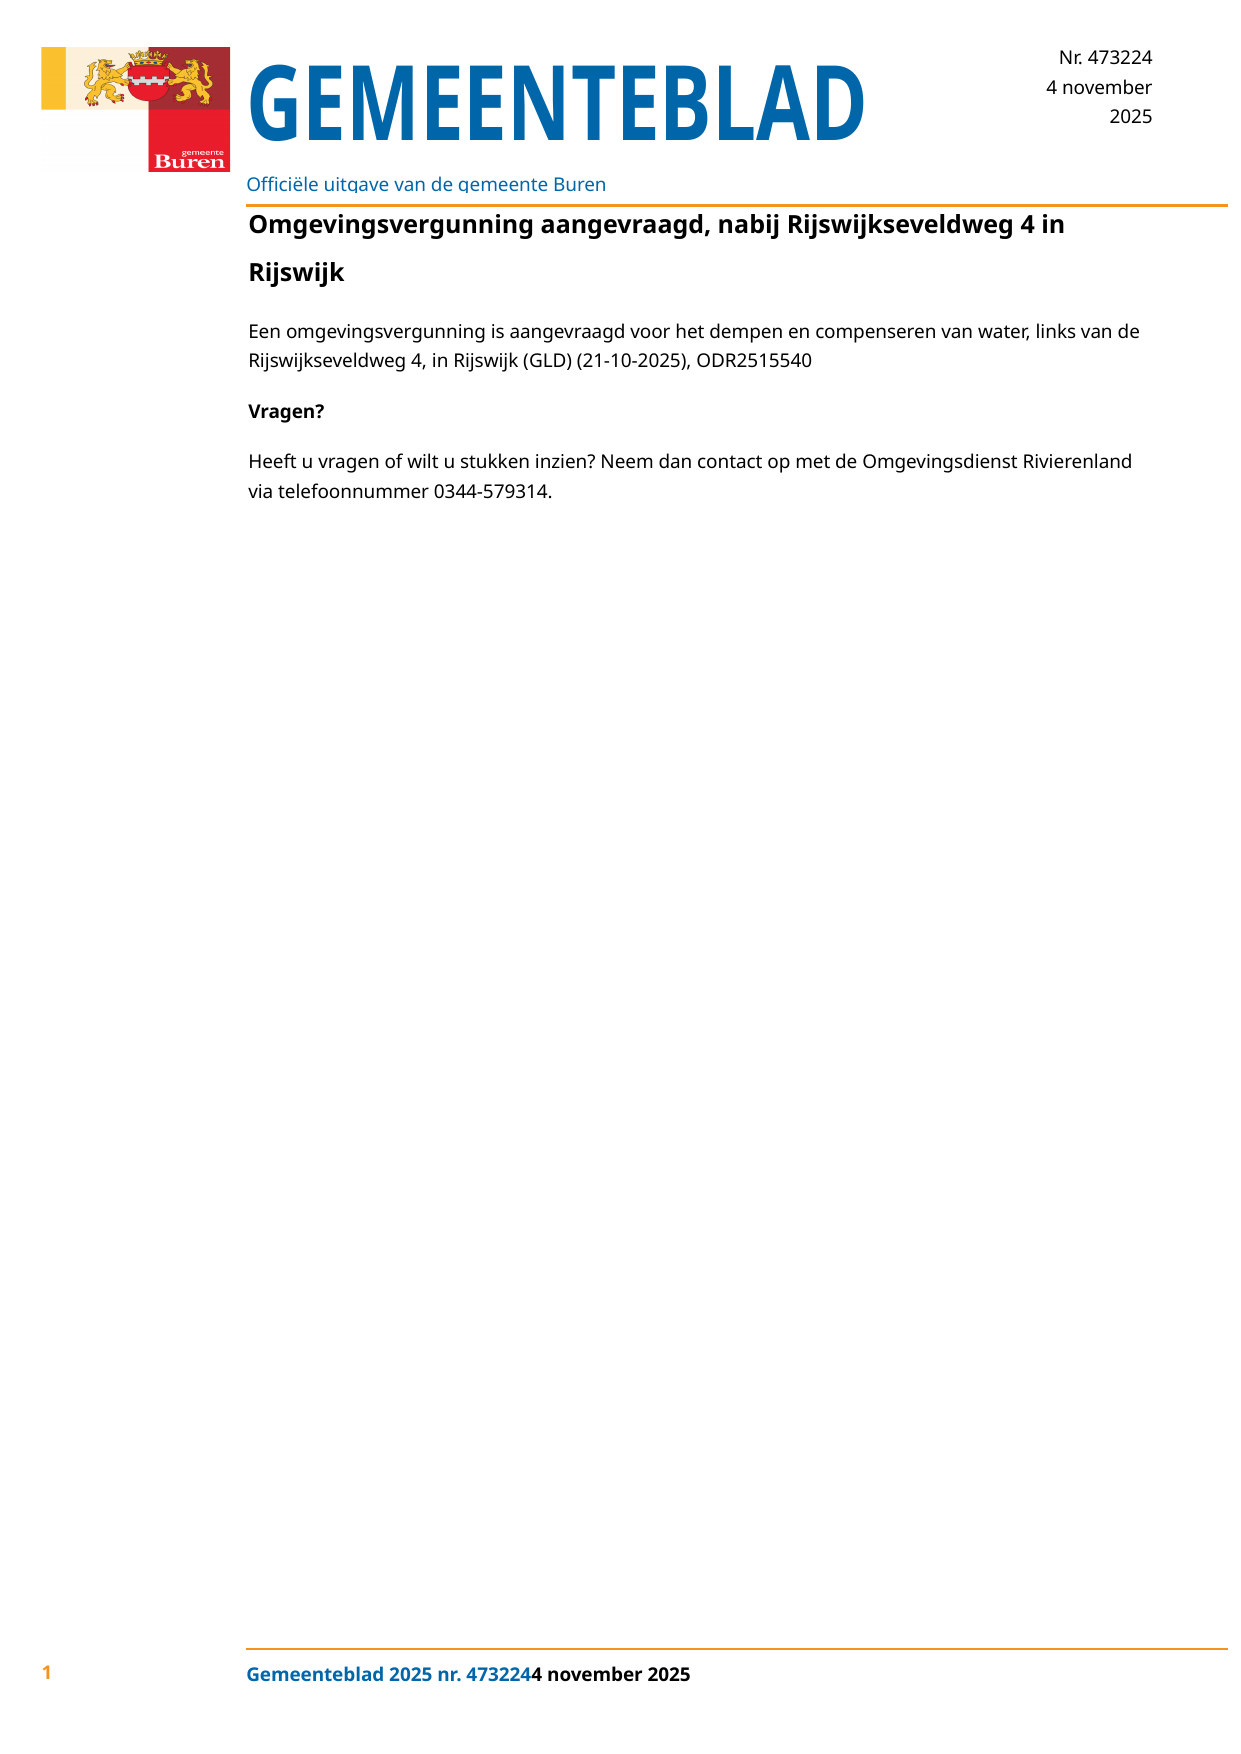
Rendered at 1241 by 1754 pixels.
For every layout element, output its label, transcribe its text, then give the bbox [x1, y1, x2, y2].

text Een omgevingsvergunning is aangevraagd voor het dempen en compenseren van water, links van de Rijswijkseveldweg 4, in Rijswijk (GLD) (21-10-2025), ODR2515540 [248, 318, 1152, 373]
text Heeft u vragen of wilt u stukken inzien? Neem dan contact op met de Omgevingsdienst Rivierenland via telefoonnummer 0344-579314. [248, 448, 1152, 504]
picture [41, 47, 231, 172]
text Vragen? [248, 398, 1152, 424]
text Omgevingsvergunning aangevraagd, nabij Rijswijkseveldweg 4 in Rijswijk [248, 207, 1152, 288]
